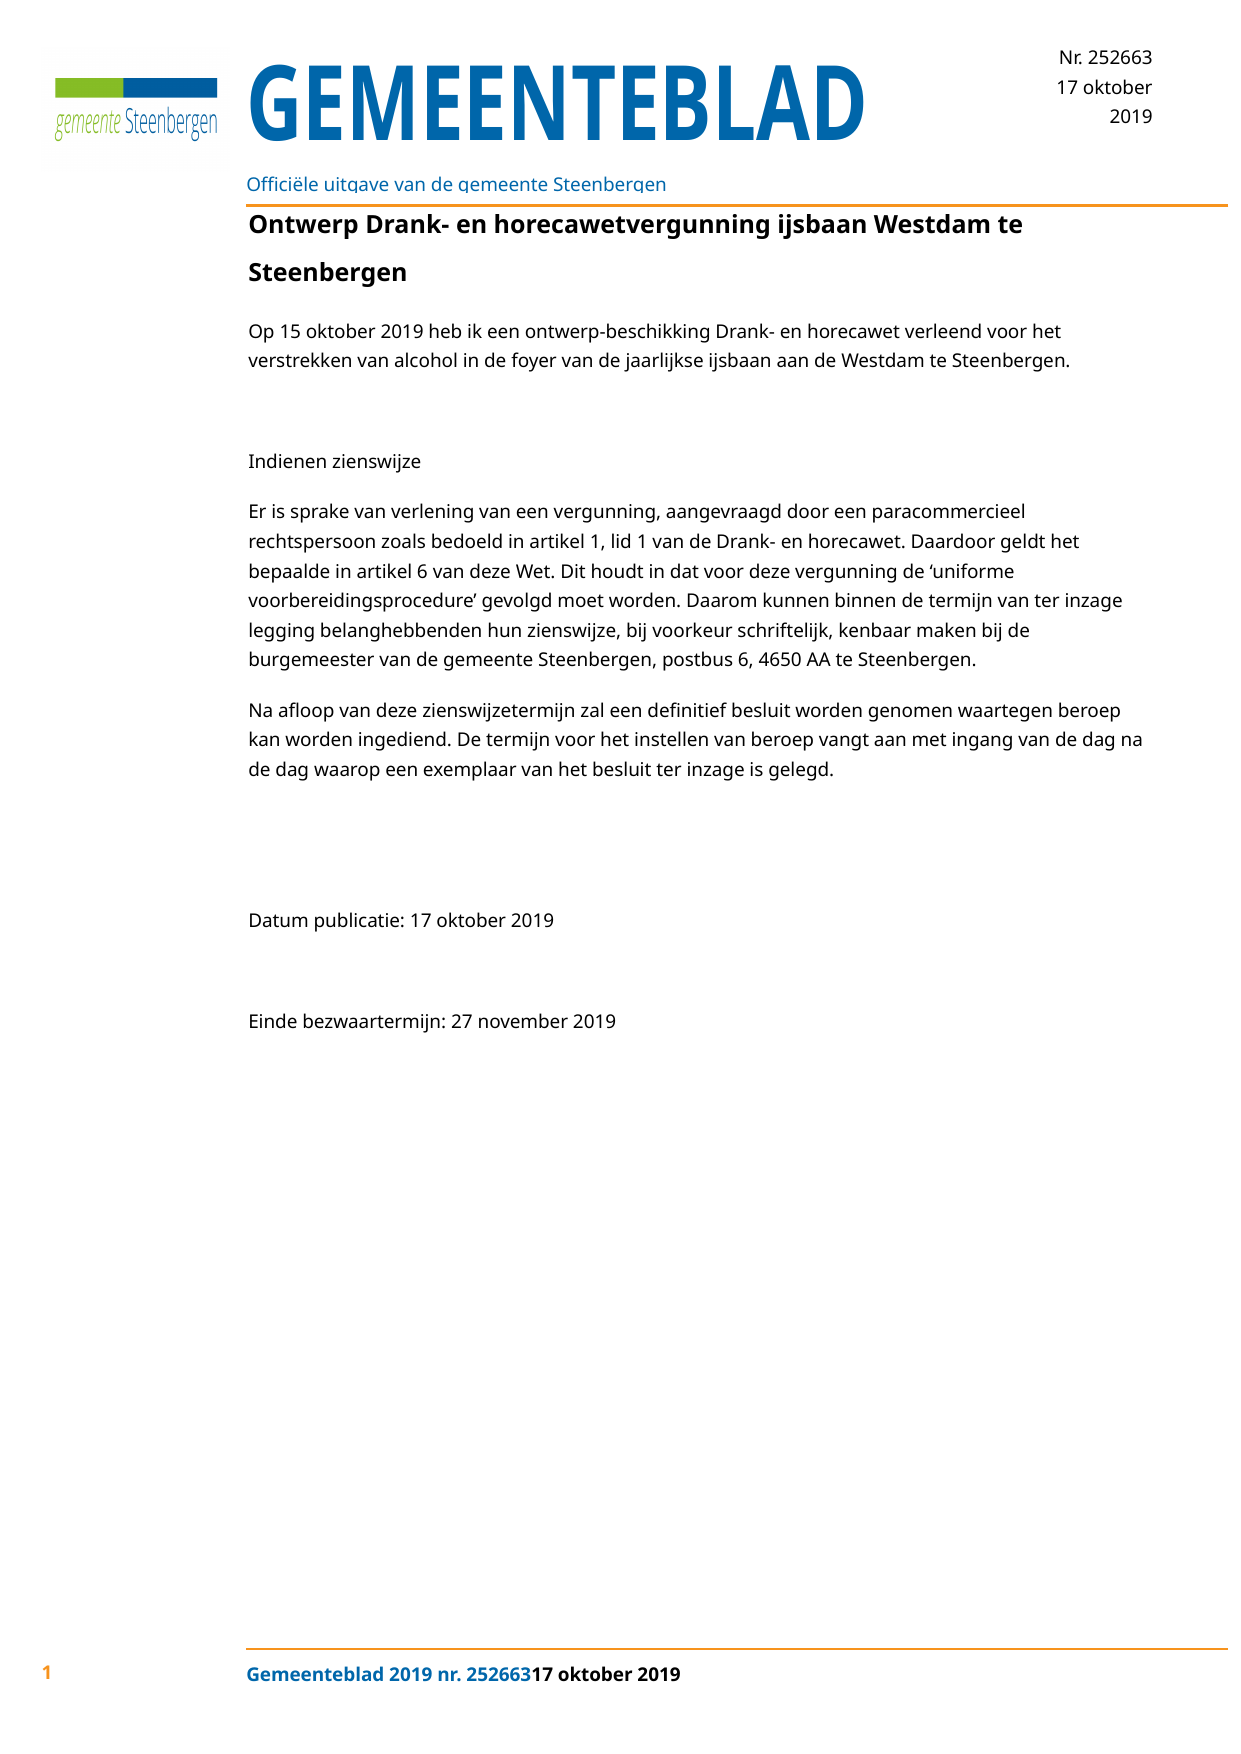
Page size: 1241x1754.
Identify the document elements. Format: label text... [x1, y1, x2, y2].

text Op 15 oktober 2019 heb ik een ontwerp-beschikking Drank- en horecawet verleend voor het verstrekken van alcohol in de foyer van de jaarlijkse ijsbaan aan de Westdam te Steenbergen. [248, 318, 1152, 373]
text Einde bezwaartermijn: 27 november 2019 [248, 1008, 1152, 1034]
text ­ [248, 807, 1152, 832]
text Datum publicatie: 17 oktober 2019 [248, 907, 1152, 933]
text Ontwerp Drank- en horecawetvergunning ijsbaan Westdam te Steenbergen [248, 207, 1152, 288]
text Na afloop van deze zienswijzetermijn zal een definitief besluit worden genomen waartegen beroep kan worden ingediend. De termijn voor het instellen van beroep vangt aan met ingang van de dag na de dag waarop een exemplaar van het besluit ter inzage is gelegd. [248, 697, 1152, 782]
text Indienen zienswijze [248, 448, 1152, 474]
picture [41, 47, 231, 172]
text Er is sprake van verlening van een vergunning, aangevraagd door een paracommercieel rechtspersoon zoals bedoeld in artikel 1, lid 1 van de Drank- en horecawet. Daardoor geldt het bepaalde in artikel 6 van deze Wet. Dit houdt in dat voor deze vergunning de ‘uniforme voorbereidingsprocedure’ gevolgd moet worden. Daarom kunnen binnen de termijn van ter inzage legging belanghebbenden hun zienswijze, bij voorkeur schriftelijk, kenbaar maken bij de burgemeester van de gemeente Steenbergen, postbus 6, 4650 AA te Steenbergen. [248, 499, 1152, 672]
